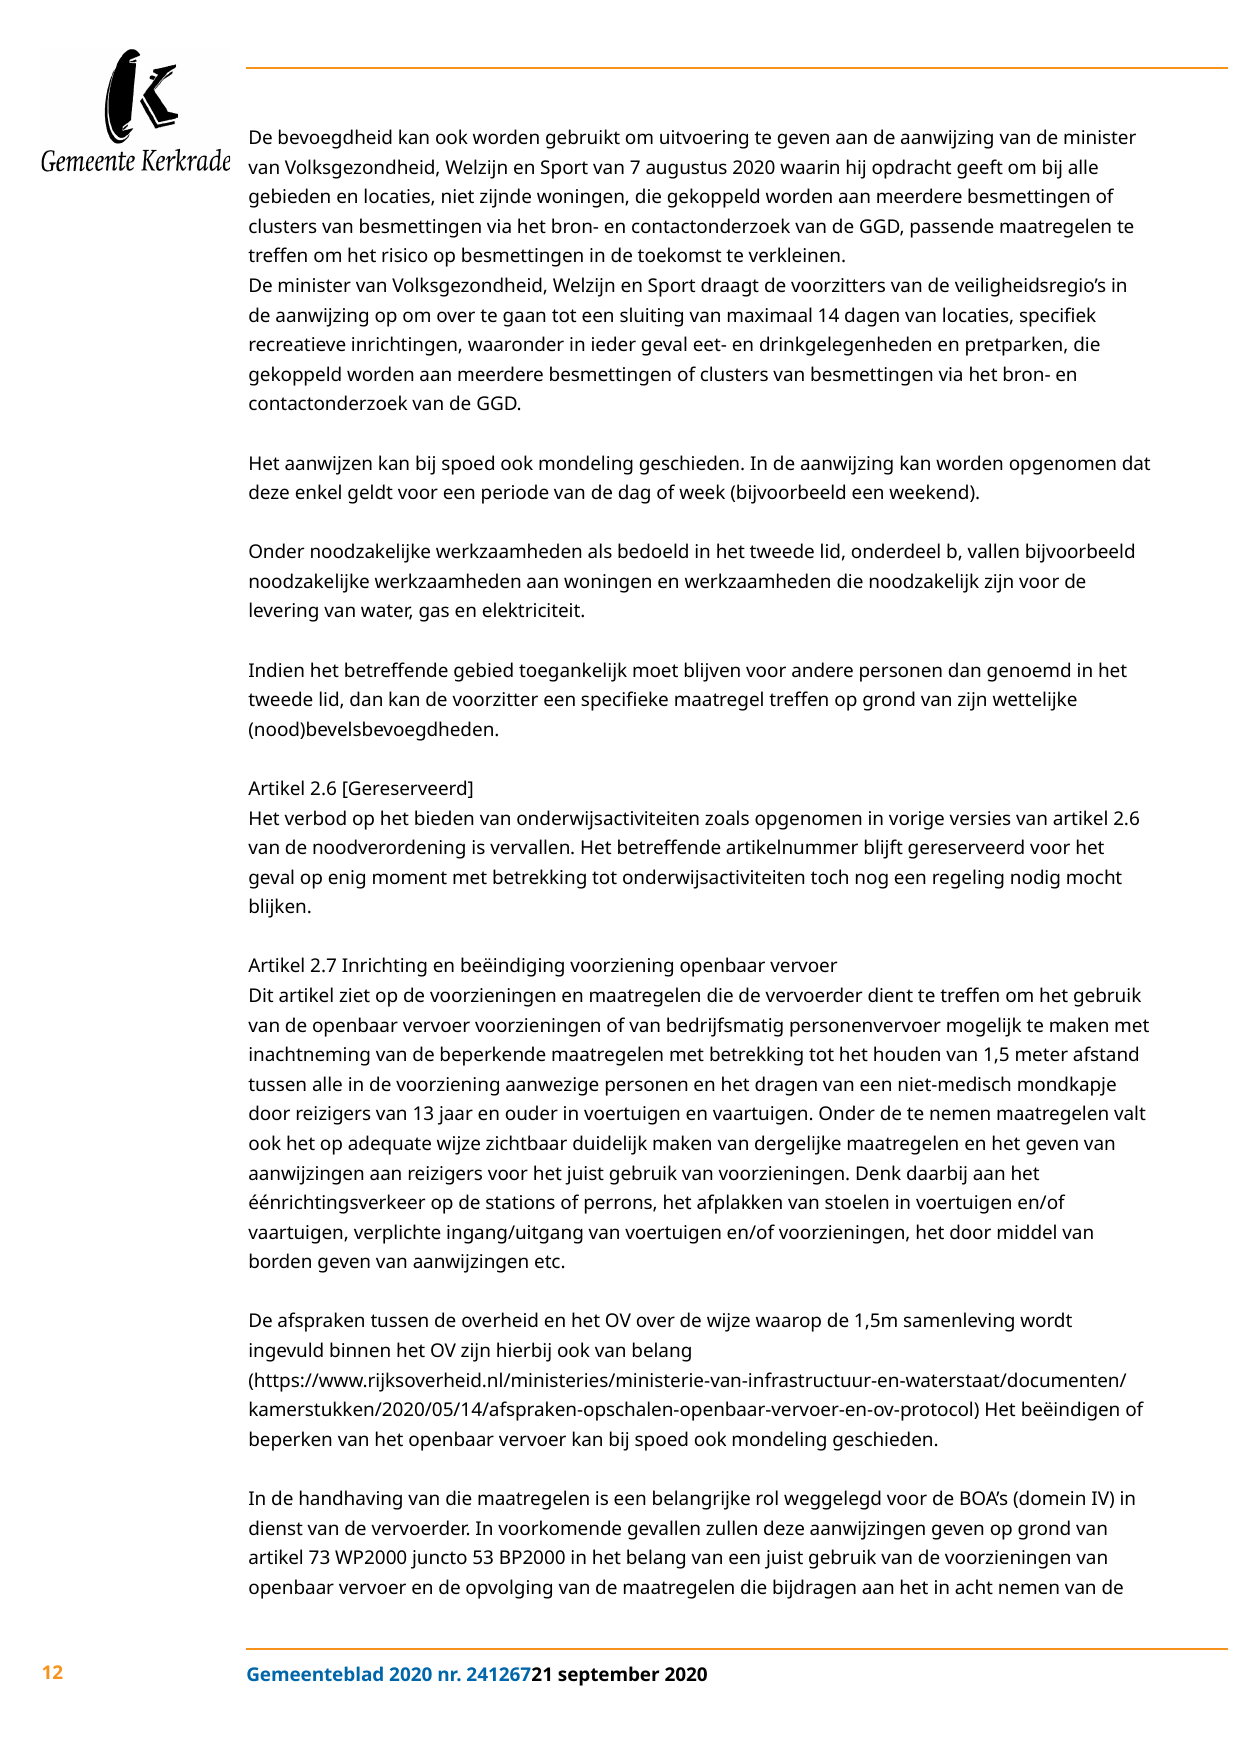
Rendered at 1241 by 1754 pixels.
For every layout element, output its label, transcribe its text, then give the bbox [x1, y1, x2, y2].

text Het aanwijzen kan bij spoed ook mondeling geschieden. In de aanwijzing kan worden opgenomen dat deze enkel geldt voor een periode van de dag of week (bijvoorbeeld een weekend). [248, 450, 1152, 505]
text De bevoegdheid kan ook worden gebruikt om uitvoering te geven aan de aanwijzing van de minister van Volksgezondheid, Welzijn en Sport van 7 augustus 2020 waarin hij opdracht geeft om bij alle gebieden en locaties, niet zijnde woningen, die gekoppeld worden aan meerdere besmettingen of clusters van besmettingen via het bron- en contactonderzoek van de GGD, passende maatregelen te treffen om het risico op besmettingen in de toekomst te verkleinen. [248, 124, 1152, 268]
text Artikel 2.7 Inrichting en beëindiging voorziening openbaar vervoer [248, 953, 1152, 978]
text In de handhaving van die maatregelen is een belangrijke rol weggelegd voor de BOA’s (domein IV) in dienst van de vervoerder. In voorkomende gevallen zullen deze aanwijzingen geven op grond van artikel 73 WP2000 juncto 53 BP2000 in het belang van een juist gebruik van de voorzieningen van openbaar vervoer en de opvolging van de maatregelen die bijdragen aan het in acht nemen van de [248, 1485, 1152, 1600]
text Het verbod op het bieden van onderwijsactiviteiten zoals opgenomen in vorige versies van artikel 2.6 van de noodverordening is vervallen. Het betreffende artikelnummer blijft gereserveerd voor het geval op enig moment met betrekking tot onderwijsactiviteiten toch nog een regeling nodig mocht blijken. [248, 805, 1152, 919]
text Dit artikel ziet op de voorzieningen en maatregelen die de vervoerder dient te treffen om het gebruik van de openbaar vervoer voorzieningen of van bedrijfsmatig personenvervoer mogelijk te maken met inachtneming van de beperkende maatregelen met betrekking tot het houden van 1,5 meter afstand tussen alle in de voorziening aanwezige personen en het dragen van een niet-medisch mondkapje door reizigers van 13 jaar en ouder in voertuigen en vaartuigen. Onder de te nemen maatregelen valt ook het op adequate wijze zichtbaar duidelijk maken van dergelijke maatregelen en het geven van aanwijzingen aan reizigers voor het juist gebruik van voorzieningen. Denk daarbij aan het éénrichtingsverkeer op de stations of perrons, het afplakken van stoelen in voertuigen en/of vaartuigen, verplichte ingang/uitgang van voertuigen en/of voorzieningen, het door middel van borden geven van aanwijzingen etc. [248, 982, 1152, 1274]
text Indien het betreffende gebied toegankelijk moet blijven voor andere personen dan genoemd in het tweede lid, dan kan de voorzitter een specifieke maatregel treffen op grond van zijn wettelijke (nood)bevelsbevoegdheden. [248, 657, 1152, 742]
text Artikel 2.6 [Gereserveerd] [248, 775, 1152, 801]
text De minister van Volksgezondheid, Welzijn en Sport draagt de voorzitters van de veiligheidsregio’s in de aanwijzing op om over te gaan tot een sluiting van maximaal 14 dagen van locaties, specifiek recreatieve inrichtingen, waaronder in ieder geval eet- en drinkgelegenheden en pretparken, die gekoppeld worden aan meerdere besmettingen of clusters van besmettingen via het bron- en contactonderzoek van de GGD. [248, 272, 1152, 416]
picture [41, 47, 231, 172]
text Onder noodzakelijke werkzaamheden als bedoeld in het tweede lid, onderdeel b, vallen bijvoorbeeld noodzakelijke werkzaamheden aan woningen en werkzaamheden die noodzakelijk zijn voor de levering van water, gas en elektriciteit. [248, 538, 1152, 623]
text De afspraken tussen de overheid en het OV over de wijze waarop de 1,5m samenleving wordt ingevuld binnen het OV zijn hierbij ook van belang (https://www.rijksoverheid.nl/ministeries/ministerie-van-infrastructuur-en-waterstaat/documenten/kamerstukken/2020/05/14/afspraken-opschalen-openbaar-vervoer-en-ov-protocol) Het beëindigen of beperken van het openbaar vervoer kan bij spoed ook mondeling geschieden. [248, 1308, 1152, 1452]
